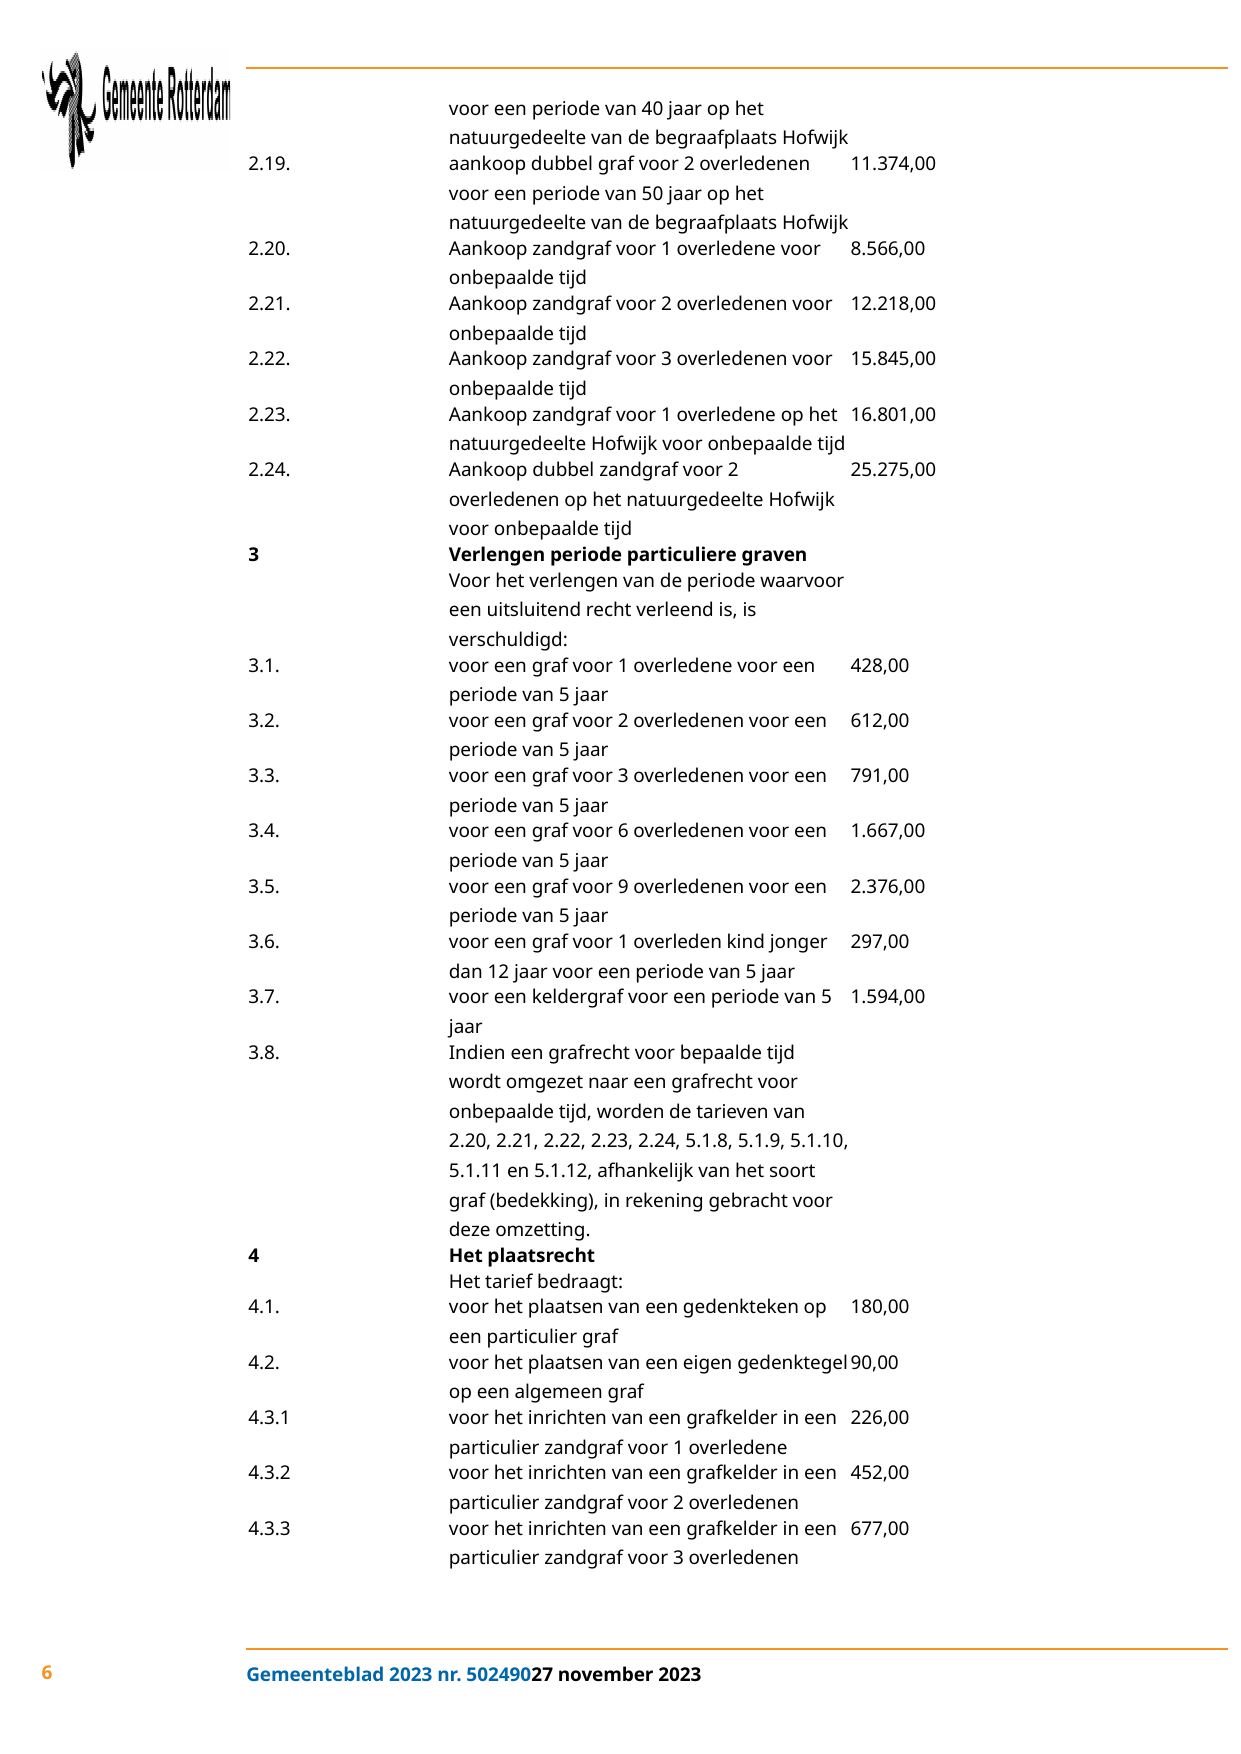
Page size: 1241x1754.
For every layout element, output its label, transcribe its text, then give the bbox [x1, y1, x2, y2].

table_cell voor het plaatsen van een eigen gedenktegel op een algemeen graf [449, 1349, 850, 1404]
table_cell 1.667,00 [850, 818, 1152, 873]
table_cell [850, 567, 1152, 652]
table_cell 3.1. [248, 652, 449, 707]
table_cell [248, 1268, 449, 1294]
table_cell 4.1. [248, 1294, 449, 1349]
table_cell 3.8. [248, 1039, 449, 1242]
table_cell voor een graf voor 1 overleden kind jonger dan 12 jaar voor een periode van 5 jaar [449, 928, 850, 984]
table_cell 3.4. [248, 818, 449, 873]
table_cell voor een graf voor 2 overledenen voor een periode van 5 jaar [449, 707, 850, 762]
table_cell voor het inrichten van een grafkelder in een particulier zandgraf voor 2 overledenen [449, 1460, 850, 1515]
table_cell 3.5. [248, 873, 449, 928]
table_cell aankoop dubbel graf voor 2 overledenen voor een periode van 50 jaar op het natuurgedeelte van de begraafplaats Hofwijk [449, 150, 850, 235]
table_cell voor een graf voor 6 overledenen voor een periode van 5 jaar [449, 818, 850, 873]
table_cell [850, 1242, 1152, 1268]
table_cell 16.801,00 [850, 401, 1152, 456]
table_cell 3.2. [248, 707, 449, 762]
table_cell 4.3.1 [248, 1404, 449, 1459]
table_cell 4 [248, 1242, 449, 1268]
table_cell 2.23. [248, 401, 449, 456]
table_cell 2.22. [248, 346, 449, 401]
table_cell 612,00 [850, 707, 1152, 762]
table_cell 3.7. [248, 984, 449, 1039]
table_cell [850, 1039, 1152, 1242]
table_cell 4.3.3 [248, 1515, 449, 1570]
table_cell [248, 567, 449, 652]
table_cell 1.594,00 [850, 984, 1152, 1039]
table_cell 297,00 [850, 928, 1152, 984]
table_cell 2.19. [248, 150, 449, 235]
table_cell Het plaatsrecht [449, 1242, 850, 1268]
table_cell Verlengen periode particuliere graven [449, 541, 850, 567]
table_cell 2.20. [248, 235, 449, 290]
table_cell voor een periode van 40 jaar op het natuurgedeelte van de begraafplaats Hofwijk [449, 95, 850, 150]
table_cell Aankoop dubbel zandgraf voor 2 overledenen op het natuurgedeelte Hofwijk voor onbepaalde tijd [449, 456, 850, 541]
table_cell voor een graf voor 1 overledene voor een periode van 5 jaar [449, 652, 850, 707]
table_cell Voor het verlengen van de periode waarvoor een uitsluitend recht verleend is, is verschuldigd: [449, 567, 850, 652]
table_cell Indien een grafrecht voor bepaalde tijd wordt omgezet naar een grafrecht voor onbepaalde tijd, worden de tarieven van 2.20, 2.21, 2.22, 2.23, 2.24, 5.1.8, 5.1.9, 5.1.10, 5.1.11 en 5.1.12, afhankelijk van het soort graf (bedekking), in rekening gebracht voor deze omzetting. [449, 1039, 850, 1242]
table_cell 180,00 [850, 1294, 1152, 1349]
table_cell 3.6. [248, 928, 449, 984]
table_cell 3 [248, 541, 449, 567]
table_cell voor een graf voor 3 overledenen voor een periode van 5 jaar [449, 763, 850, 818]
table_cell [850, 541, 1152, 567]
table_cell voor het inrichten van een grafkelder in een particulier zandgraf voor 3 overledenen [449, 1515, 850, 1570]
table_cell [850, 1268, 1152, 1294]
table_cell voor een graf voor 9 overledenen voor een periode van 5 jaar [449, 873, 850, 928]
table_cell 428,00 [850, 652, 1152, 707]
table_cell voor het inrichten van een grafkelder in een particulier zandgraf voor 1 overledene [449, 1404, 850, 1459]
picture [41, 47, 231, 172]
table_cell 4.3.2 [248, 1460, 449, 1515]
table_cell 3.3. [248, 763, 449, 818]
table_cell 8.566,00 [850, 235, 1152, 290]
table_cell 791,00 [850, 763, 1152, 818]
table_cell 2.376,00 [850, 873, 1152, 928]
table_cell 15.845,00 [850, 346, 1152, 401]
table_cell Aankoop zandgraf voor 3 overledenen voor onbepaalde tijd [449, 346, 850, 401]
table_cell 2.24. [248, 456, 449, 541]
table_cell 677,00 [850, 1515, 1152, 1570]
table_cell [248, 95, 449, 150]
table_cell Het tarief bedraagt: [449, 1268, 850, 1294]
table_cell [850, 95, 1152, 150]
table_cell 12.218,00 [850, 290, 1152, 346]
table_cell Aankoop zandgraf voor 1 overledene op het natuurgedeelte Hofwijk voor onbepaalde tijd [449, 401, 850, 456]
table_cell 2.21. [248, 290, 449, 346]
table_cell voor een keldergraf voor een periode van 5 jaar [449, 984, 850, 1039]
table_cell Aankoop zandgraf voor 1 overledene voor onbepaalde tijd [449, 235, 850, 290]
table_cell 4.2. [248, 1349, 449, 1404]
table_cell 25.275,00 [850, 456, 1152, 541]
table_cell Aankoop zandgraf voor 2 overledenen voor onbepaalde tijd [449, 290, 850, 346]
table_cell voor het plaatsen van een gedenkteken op een particulier graf [449, 1294, 850, 1349]
table_cell 11.374,00 [850, 150, 1152, 235]
table_cell 90,00 [850, 1349, 1152, 1404]
table_cell 452,00 [850, 1460, 1152, 1515]
table_cell 226,00 [850, 1404, 1152, 1459]
